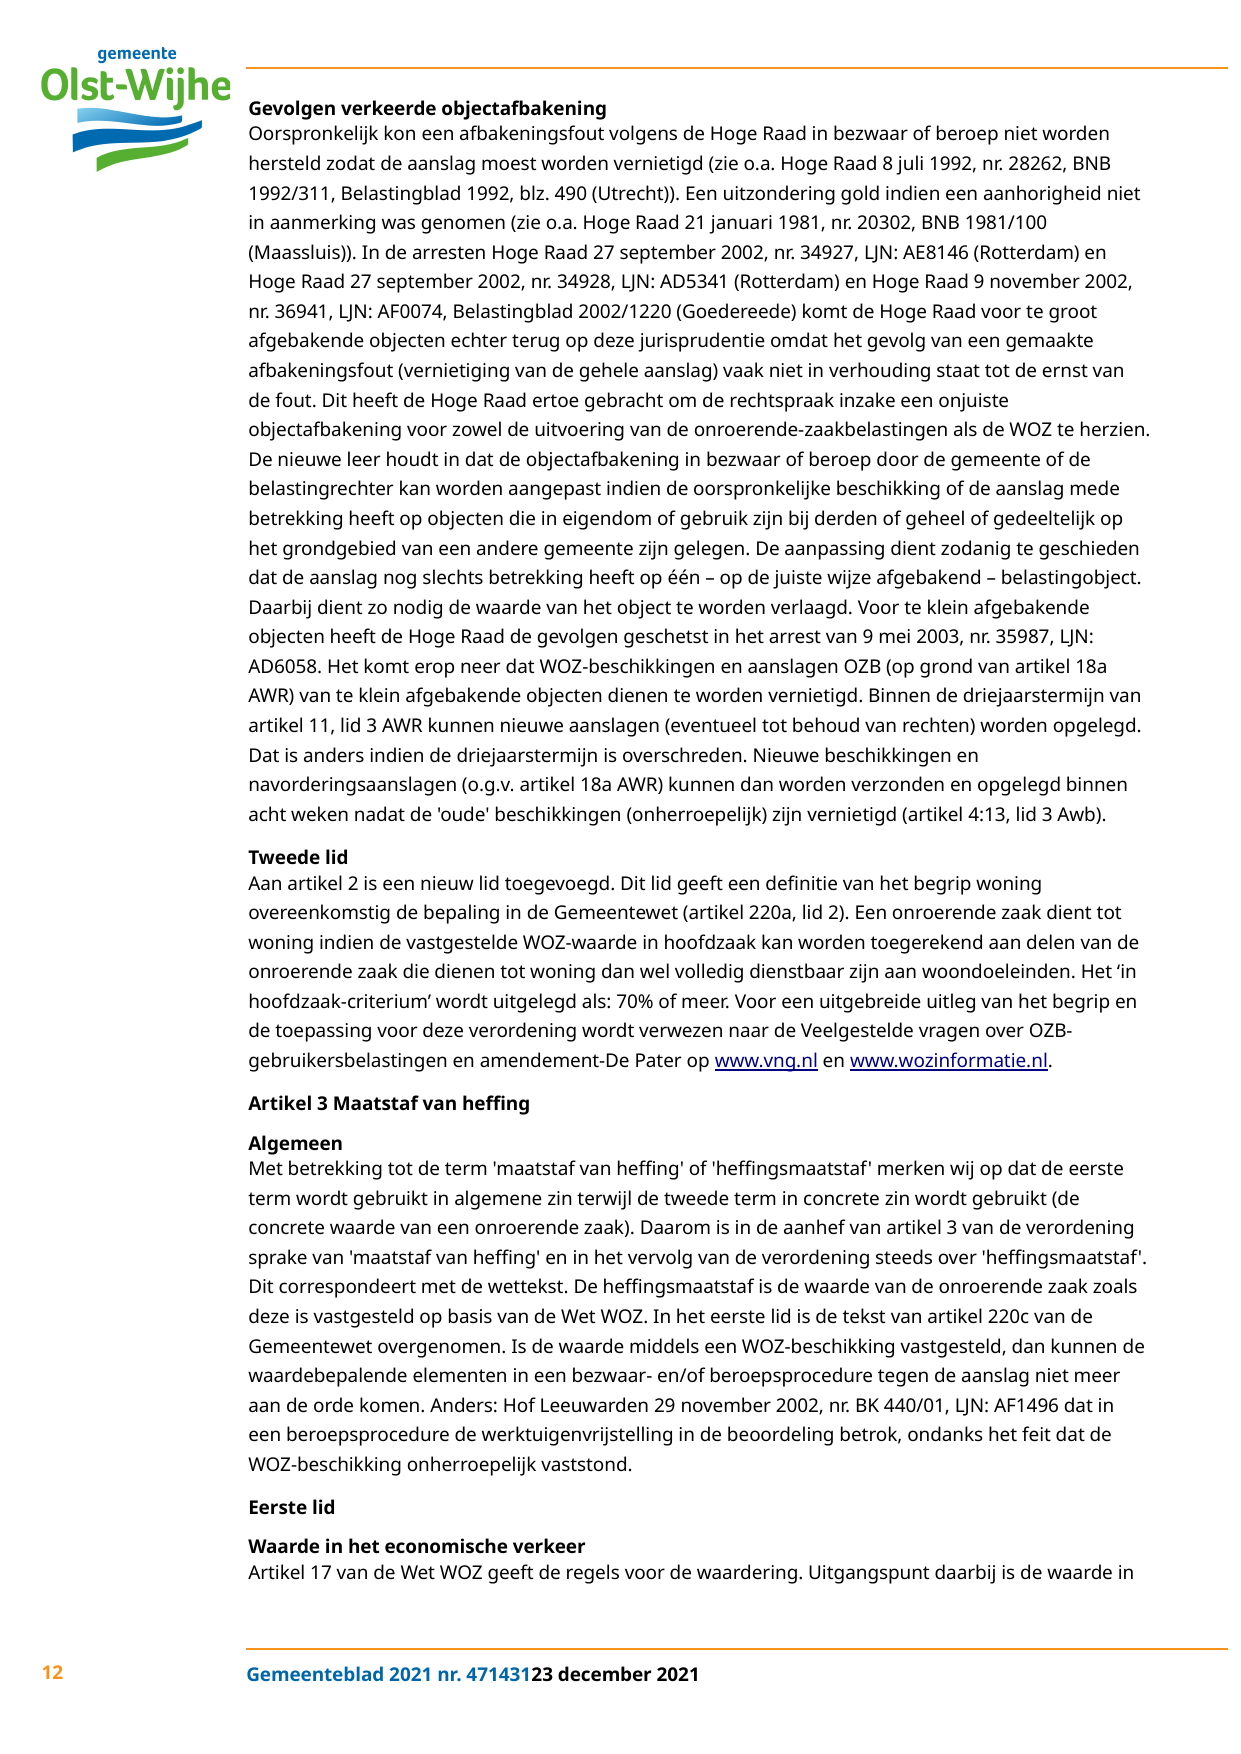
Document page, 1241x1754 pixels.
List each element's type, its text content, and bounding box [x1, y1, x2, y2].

text Artikel 3 Maatstaf van heffing [248, 1090, 1152, 1116]
text Algemeen [248, 1130, 1152, 1155]
text Eerste lid [248, 1494, 1152, 1520]
text Gevolgen verkeerde objectafbakening [248, 95, 1152, 121]
text Tweede lid [248, 844, 1152, 870]
text Met betrekking tot de term 'maatstaf van heffing' of 'heffingsmaatstaf' merken wij op dat de eerste term wordt gebruikt in algemene zin terwijl de tweede term in concrete zin wordt gebruikt (de concrete waarde van een onroerende zaak). Daarom is in de aanhef van artikel 3 van de verordening sprake van 'maatstaf van heffing' en in het vervolg van de verordening steeds over 'heffingsmaatstaf'. Dit correspondeert met de wettekst. De heffingsmaatstaf is de waarde van de onroerende zaak zoals deze is vastgesteld op basis van de Wet WOZ. In het eerste lid is de tekst van artikel 220c van de Gemeentewet overgenomen. Is de waarde middels een WOZ-beschikking vastgesteld, dan kunnen de waardebepalende elementen in een bezwaar- en/of beroepsprocedure tegen de aanslag niet meer aan de orde komen. Anders: Hof Leeuwarden 29 november 2002, nr. BK 440/01, LJN: AF1496 dat in een beroepsprocedure de werktuigenvrijstelling in de beoordeling betrok, ondanks het feit dat de WOZ-beschikking onherroepelijk vaststond. [248, 1155, 1152, 1477]
text Waarde in het economische verkeer [248, 1534, 1152, 1559]
picture [41, 47, 231, 172]
text Artikel 17 van de Wet WOZ geeft de regels voor de waardering. Uitgangspunt daarbij is de waarde in [248, 1559, 1152, 1585]
text Aan artikel 2 is een nieuw lid toegevoegd. Dit lid geeft een definitie van het begrip woning overeenkomstig de bepaling in de Gemeentewet (artikel 220a, lid 2). Een onroerende zaak dient tot woning indien de vastgestelde WOZ-waarde in hoofdzaak kan worden toegerekend aan delen van de onroerende zaak die dienen tot woning dan wel volledig dienstbaar zijn aan woondoeleinden. Het ‘in hoofdzaak-criterium’ wordt uitgelegd als: 70% of meer. Voor een uitgebreide uitleg van het begrip en de toepassing voor deze verordening wordt verwezen naar de Veelgestelde vragen over OZB-gebruikersbelastingen en amendement-De Pater op www.vng.nl en www.wozinformatie.nl. [248, 870, 1152, 1073]
text Oorspronkelijk kon een afbakeningsfout volgens de Hoge Raad in bezwaar of beroep niet worden hersteld zodat de aanslag moest worden vernietigd (zie o.a. Hoge Raad 8 juli 1992, nr. 28262, BNB 1992/311, Belastingblad 1992, blz. 490 (Utrecht)). Een uitzondering gold indien een aanhorigheid niet in aanmerking was genomen (zie o.a. Hoge Raad 21 januari 1981, nr. 20302, BNB 1981/100 (Maassluis)). In de arresten Hoge Raad 27 september 2002, nr. 34927, LJN: AE8146 (Rotterdam) en Hoge Raad 27 september 2002, nr. 34928, LJN: AD5341 (Rotterdam) en Hoge Raad 9 november 2002, nr. 36941, LJN: AF0074, Belastingblad 2002/1220 (Goedereede) komt de Hoge Raad voor te groot afgebakende objecten echter terug op deze jurisprudentie omdat het gevolg van een gemaakte afbakeningsfout (vernietiging van de gehele aanslag) vaak niet in verhouding staat tot de ernst van de fout. Dit heeft de Hoge Raad ertoe gebracht om de rechtspraak inzake een onjuiste objectafbakening voor zowel de uitvoering van de onroerende-zaakbelastingen als de WOZ te herzien. De nieuwe leer houdt in dat de objectafbakening in bezwaar of beroep door de gemeente of de belastingrechter kan worden aangepast indien de oorspronkelijke beschikking of de aanslag mede betrekking heeft op objecten die in eigendom of gebruik zijn bij derden of geheel of gedeeltelijk op het grondgebied van een andere gemeente zijn gelegen. De aanpassing dient zodanig te geschieden dat de aanslag nog slechts betrekking heeft op één – op de juiste wijze afgebakend – belastingobject. Daarbij dient zo nodig de waarde van het object te worden verlaagd. Voor te klein afgebakende objecten heeft de Hoge Raad de gevolgen geschetst in het arrest van 9 mei 2003, nr. 35987, LJN: AD6058. Het komt erop neer dat WOZ-beschikkingen en aanslagen OZB (op grond van artikel 18a AWR) van te klein afgebakende objecten dienen te worden vernietigd. Binnen de driejaarstermijn van artikel 11, lid 3 AWR kunnen nieuwe aanslagen (eventueel tot behoud van rechten) worden opgelegd. Dat is anders indien de driejaarstermijn is overschreden. Nieuwe beschikkingen en navorderingsaanslagen (o.g.v. artikel 18a AWR) kunnen dan worden verzonden en opgelegd binnen acht weken nadat de 'oude' beschikkingen (onherroepelijk) zijn vernietigd (artikel 4:13, lid 3 Awb). [248, 121, 1152, 827]
